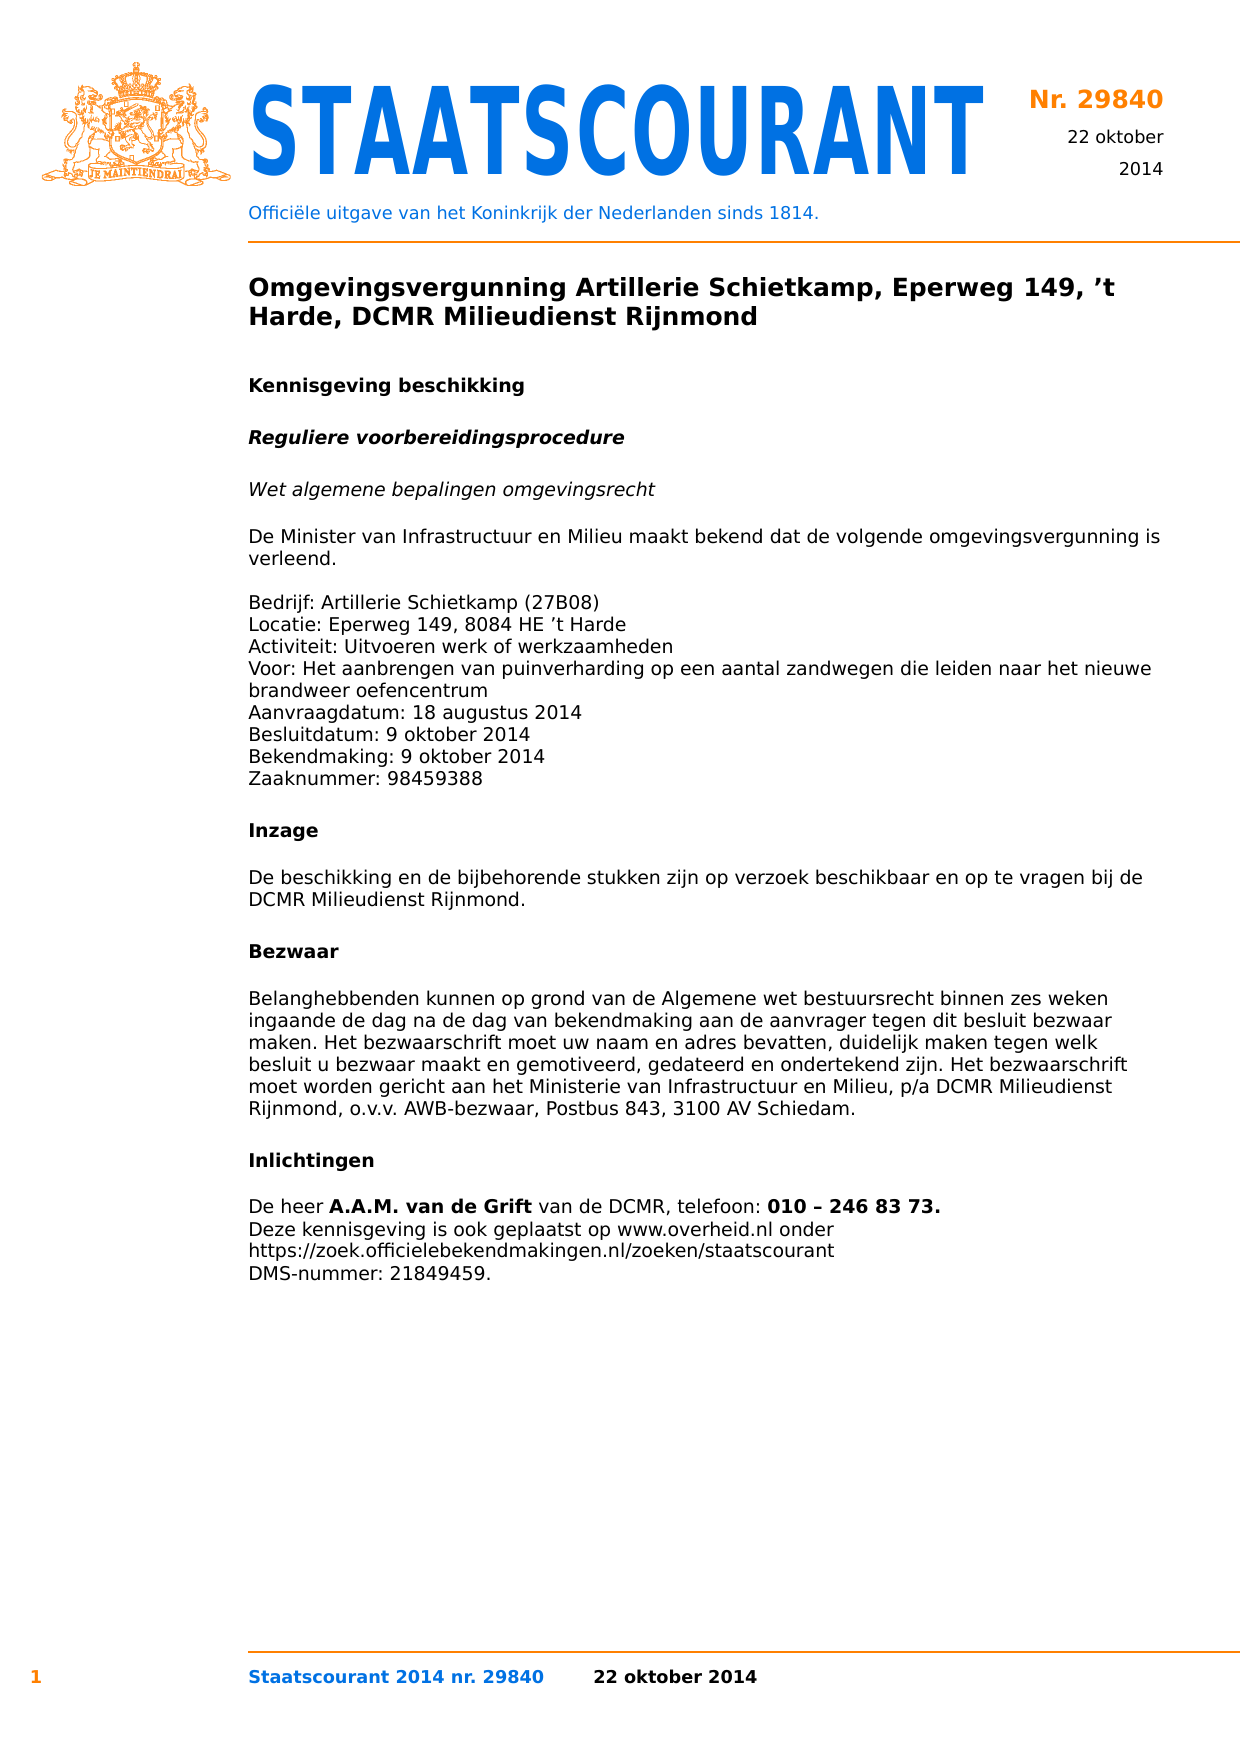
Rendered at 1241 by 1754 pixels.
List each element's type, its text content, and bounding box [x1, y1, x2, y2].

text Bedrijf: Artillerie Schietkamp (27B08) [248, 592, 1163, 614]
text De beschikking en de bijbehorende stukken zijn op verzoek beschikbaar en op te vragen bij de DCMR Milieudienst Rijnmond. [248, 867, 1163, 911]
table_header Nr. 29840 [998, 62, 1240, 121]
text Voor: Het aanbrengen van puinverharding op een aantal zandwegen die leiden naar het nieuwe brandweer oefencentrum [248, 658, 1163, 702]
text Zaaknummer: 98459388 [248, 768, 1163, 790]
text Aanvraagdatum: 18 augustus 2014 [248, 702, 1163, 724]
text De Minister van Infrastructuur en Milieu maakt bekend dat de volgende omgevingsvergunning is verleend. [248, 526, 1163, 570]
table_cell 2014 [998, 153, 1240, 203]
subtitle Bezwaar [248, 941, 1163, 963]
text Deze kennisgeving is ook geplaatst op www.overheid.nl onder https://zoek.officielebekendmakingen.nl/zoeken/staatscourant [248, 1218, 1163, 1262]
text De heer A.A.M. van de Grift van de DCMR, telefoon: 010 – 246 83 73. [248, 1196, 1163, 1218]
subtitle Inlichtingen [248, 1149, 1163, 1171]
text Besluitdatum: 9 oktober 2014 [248, 724, 1163, 746]
subtitle Wet algemene bepalingen omgevingsrecht [248, 479, 1163, 501]
text Activiteit: Uitvoeren werk of werkzaamheden [248, 636, 1163, 658]
subtitle Reguliere voorbereidingsprocedure [248, 427, 1163, 449]
table_header STAATSCOURANT [248, 62, 998, 203]
subtitle Omgevingsvergunning Artillerie Schietkamp, Eperweg 149, ’t Harde, DCMR Milieudienst Rijnmond [248, 273, 1163, 331]
table_cell Officiële uitgave van het Koninkrijk der Nederlanden sinds 1814. [248, 203, 1240, 241]
subtitle Kennisgeving beschikking [248, 375, 1163, 397]
text DMS-nummer: 21849459. [248, 1262, 1163, 1284]
text Locatie: Eperweg 149, 8084 HE ’t Harde [248, 614, 1163, 636]
text Bekendmaking: 9 oktober 2014 [248, 746, 1163, 768]
table_header [25, 62, 248, 241]
picture [41, 62, 231, 186]
text Belanghebbenden kunnen op grond van de Algemene wet bestuursrecht binnen zes weken ingaande de dag na de dag van bekendmaking aan de aanvrager tegen dit besluit bezwaar maken. Het bezwaarschrift moet uw naam en adres bevatten, duidelijk maken tegen welk besluit u bezwaar maakt en gemotiveerd, gedateerd en ondertekend zijn. Het bezwaarschrift moet worden gericht aan het Ministerie van Infrastructuur en Milieu, p/a DCMR Milieudienst Rijnmond, o.v.v. AWB-bezwaar, Postbus 843, 3100 AV Schiedam. [248, 988, 1163, 1119]
subtitle Inzage [248, 820, 1163, 842]
table_cell 22 oktober [998, 121, 1240, 153]
